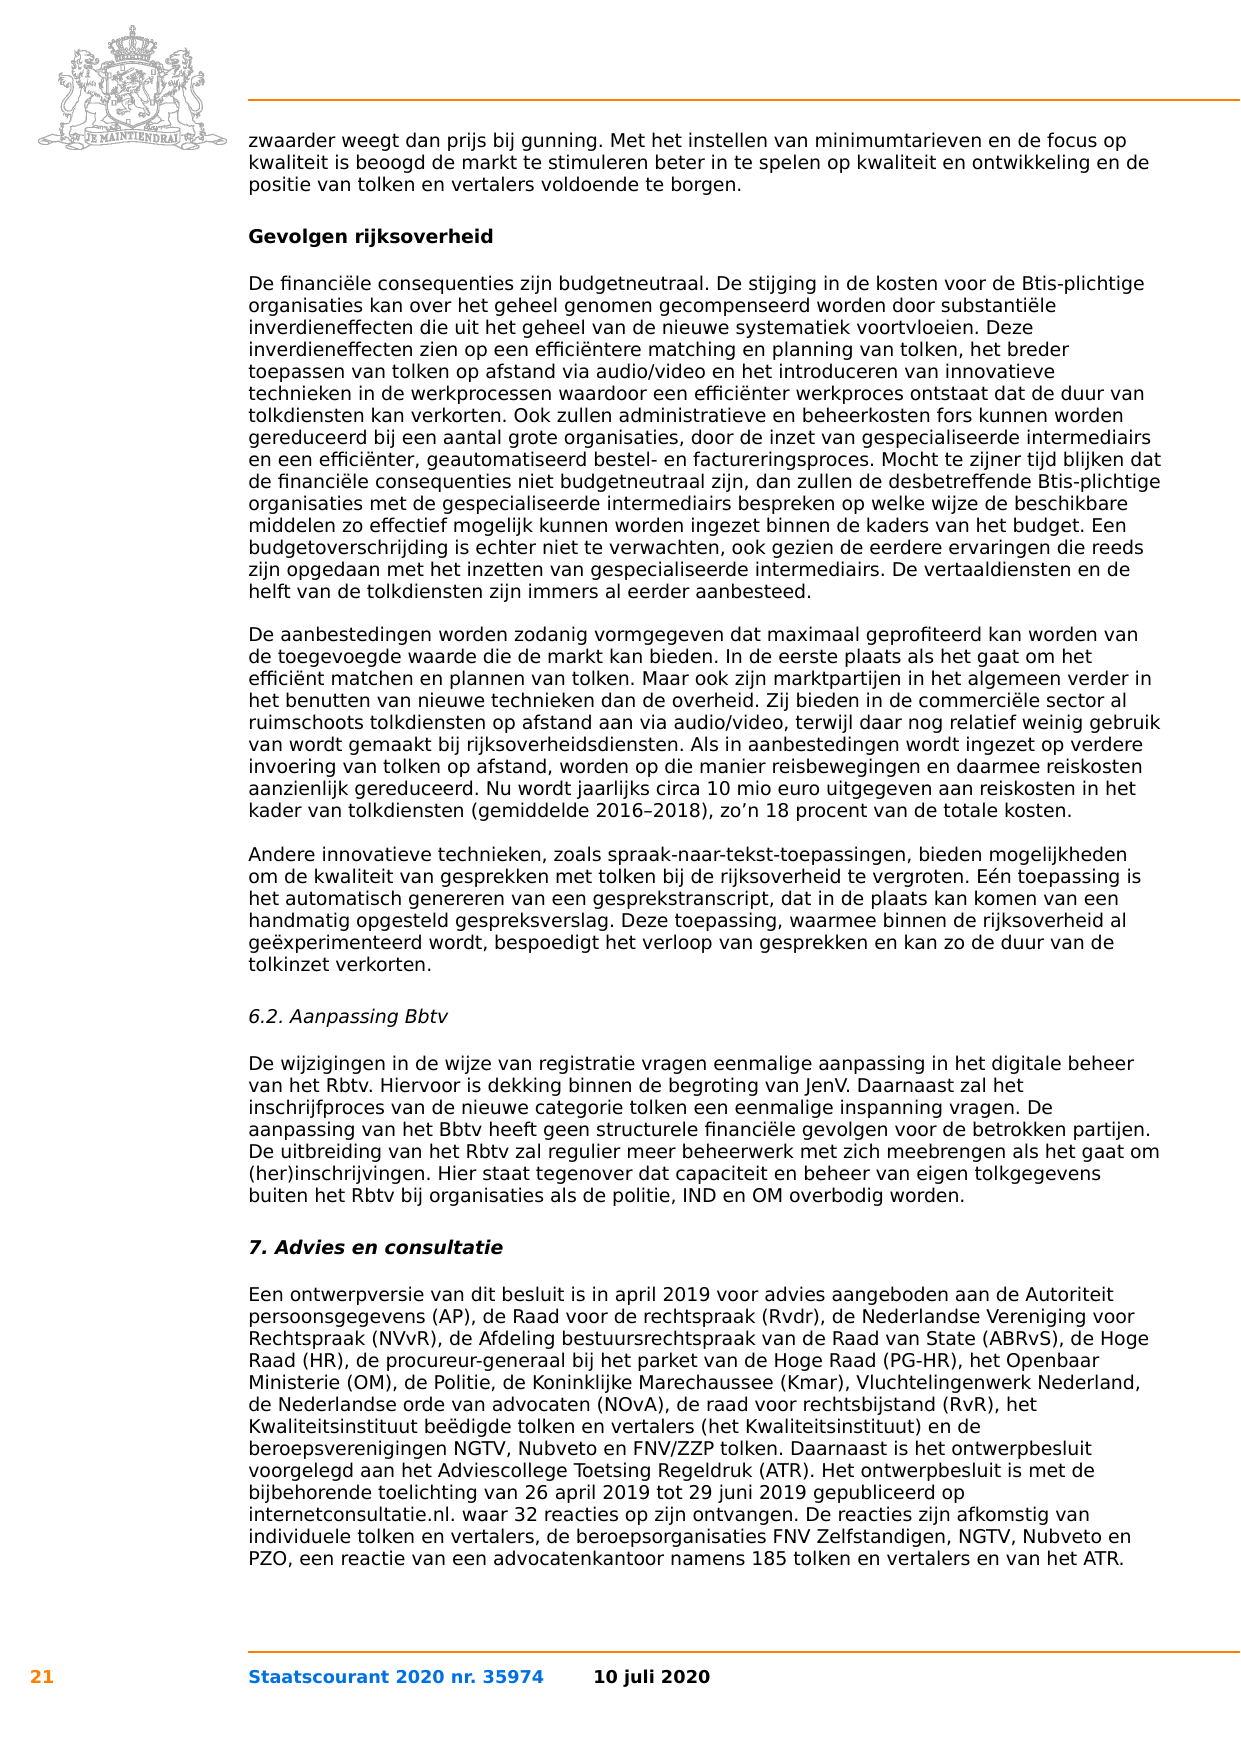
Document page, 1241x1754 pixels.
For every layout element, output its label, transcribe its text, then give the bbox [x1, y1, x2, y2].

text zwaarder weegt dan prijs bij gunning. Met het instellen van minimumtarieven en de focus op kwaliteit is beoogd de markt te stimuleren beter in te spelen op kwaliteit en ontwikkeling en de positie van tolken en vertalers voldoende te borgen. [248, 130, 1163, 196]
text De financiële consequenties zijn budgetneutraal. De stijging in de kosten voor de Btis-plichtige organisaties kan over het geheel genomen gecompenseerd worden door substantiële inverdieneffecten die uit het geheel van de nieuwe systematiek voortvloeien. Deze inverdieneffecten zien op een efficiëntere matching en planning van tolken, het breder toepassen van tolken op afstand via audio/video en het introduceren van innovatieve technieken in de werkprocessen waardoor een efficiënter werkproces ontstaat dat de duur van tolkdiensten kan verkorten. Ook zullen administratieve en beheerkosten fors kunnen worden gereduceerd bij een aantal grote organisaties, door de inzet van gespecialiseerde intermediairs en een efficiënter, geautomatiseerd bestel- en factureringsproces. Mocht te zijner tijd blijken dat de financiële consequenties niet budgetneutraal zijn, dan zullen de desbetreffende Btis-plichtige organisaties met de gespecialiseerde intermediairs bespreken op welke wijze de beschikbare middelen zo effectief mogelijk kunnen worden ingezet binnen de kaders van het budget. Een budgetoverschrijding is echter niet te verwachten, ook gezien de eerdere ervaringen die reeds zijn opgedaan met het inzetten van gespecialiseerde intermediairs. De vertaaldiensten en de helft van de tolkdiensten zijn immers al eerder aanbesteed. [248, 273, 1163, 602]
text Andere innovatieve technieken, zoals spraak-naar-tekst-toepassingen, bieden mogelijkheden om de kwaliteit van gesprekken met tolken bij de rijksoverheid te vergroten. Eén toepassing is het automatisch genereren van een gesprekstranscript, dat in de plaats kan komen van een handmatig opgesteld gespreksverslag. Deze toepassing, waarmee binnen de rijksoverheid al geëxperimenteerd wordt, bespoedigt het verloop van gesprekken en kan zo de duur van de tolkinzet verkorten. [248, 844, 1163, 976]
picture [38, 25, 227, 150]
text De aanbestedingen worden zodanig vormgegeven dat maximaal geprofiteerd kan worden van de toegevoegde waarde die de markt kan bieden. In de eerste plaats als het gaat om het efficiënt matchen en plannen van tolken. Maar ook zijn marktpartijen in het algemeen verder in het benutten van nieuwe technieken dan de overheid. Zij bieden in de commerciële sector al ruimschoots tolkdiensten op afstand aan via audio/video, terwijl daar nog relatief weinig gebruik van wordt gemaakt bij rijksoverheidsdiensten. Als in aanbestedingen wordt ingezet op verdere invoering van tolken op afstand, worden op die manier reisbewegingen en daarmee reiskosten aanzienlijk gereduceerd. Nu wordt jaarlijks circa 10 mio euro uitgegeven aan reiskosten in het kader van tolkdiensten (gemiddelde 2016–2018), zo’n 18 procent van de totale kosten. [248, 624, 1163, 822]
text Een ontwerpversie van dit besluit is in april 2019 voor advies aangeboden aan de Autoriteit persoonsgegevens (AP), de Raad voor de rechtspraak (Rvdr), de Nederlandse Vereniging voor Rechtspraak (NVvR), de Afdeling bestuursrechtspraak van de Raad van State (ABRvS), de Hoge Raad (HR), de procureur-generaal bij het parket van de Hoge Raad (PG-HR), het Openbaar Ministerie (OM), de Politie, de Koninklijke Marechaussee (Kmar), Vluchtelingenwerk Nederland, de Nederlandse orde van advocaten (NOvA), de raad voor rechtsbijstand (RvR), het Kwaliteitsinstituut beëdigde tolken en vertalers (het Kwaliteitsinstituut) en de beroepsverenigingen NGTV, Nubveto en FNV/ZZP tolken. Daarnaast is het ontwerpbesluit voorgelegd aan het Adviescollege Toetsing Regeldruk (ATR). Het ontwerpbesluit is met de bijbehorende toelichting van 26 april 2019 tot 29 juni 2019 gepubliceerd op internetconsultatie.nl. waar 32 reacties op zijn ontvangen. De reacties zijn afkomstig van individuele tolken en vertalers, de beroepsorganisaties FNV Zelfstandigen, NGTV, Nubveto en PZO, een reactie van een advocatenkantoor namens 185 tolken en vertalers en van het ATR. [248, 1284, 1163, 1569]
subtitle 6.2. Aanpassing Bbtv [248, 1006, 1163, 1028]
subtitle 7. Advies en consultatie [248, 1237, 1163, 1259]
text De wijzigingen in de wijze van registratie vragen eenmalige aanpassing in het digitale beheer van het Rbtv. Hiervoor is dekking binnen de begroting van JenV. Daarnaast zal het inschrijfproces van de nieuwe categorie tolken een eenmalige inspanning vragen. De aanpassing van het Bbtv heeft geen structurele financiële gevolgen voor de betrokken partijen. De uitbreiding van het Rbtv zal regulier meer beheerwerk met zich meebrengen als het gaat om (her)inschrijvingen. Hier staat tegenover dat capaciteit en beheer van eigen tolkgegevens buiten het Rbtv bij organisaties als de politie, IND en OM overbodig worden. [248, 1053, 1163, 1207]
subtitle Gevolgen rijksoverheid [248, 226, 1163, 248]
